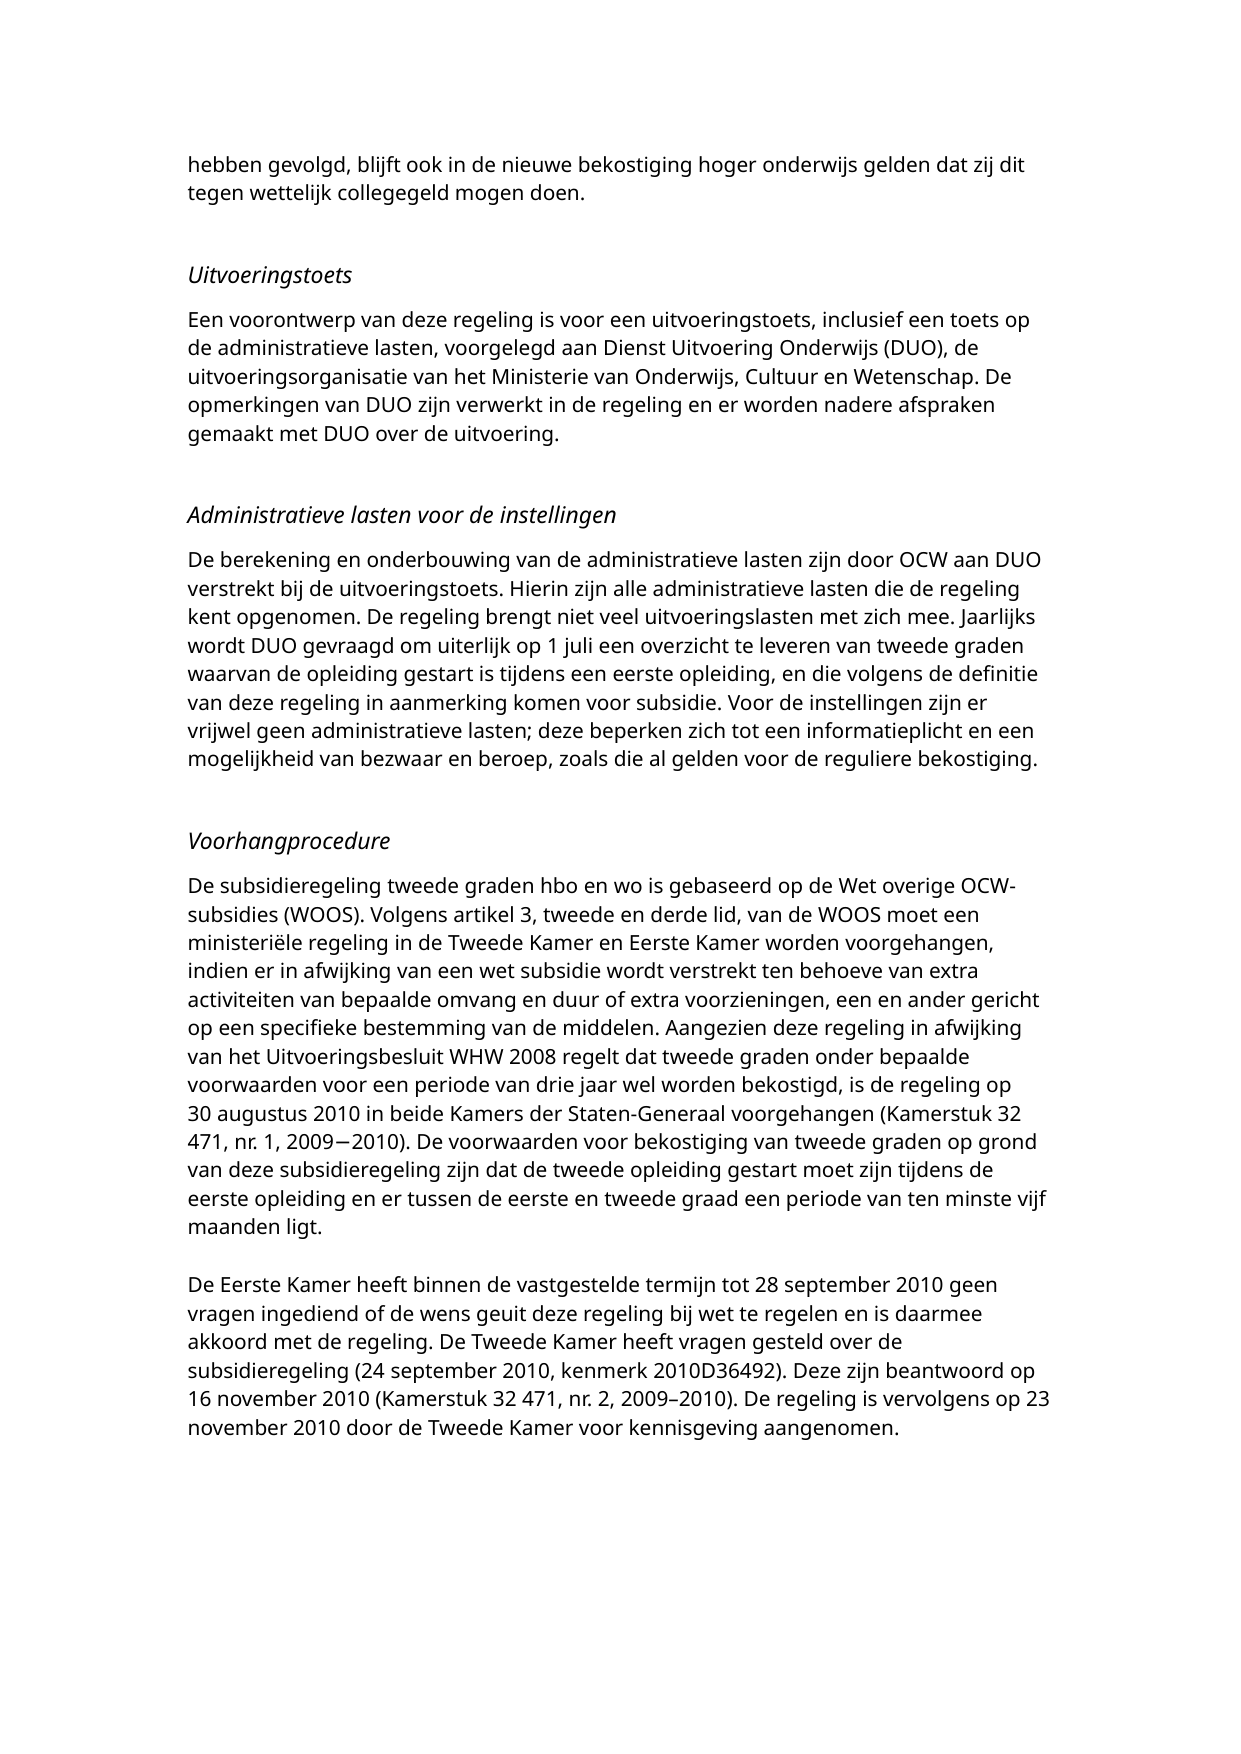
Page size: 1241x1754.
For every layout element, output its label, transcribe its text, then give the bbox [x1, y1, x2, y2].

subtitle Uitvoeringstoets [187, 259, 1053, 290]
text Een voorontwerp van deze regeling is voor een uitvoeringstoets, inclusief een toets op de administratieve lasten, voorgelegd aan Dienst Uitvoering Onderwijs (DUO), de uitvoeringsorganisatie van het Ministerie van Onderwijs, Cultuur en Wetenschap. De opmerkingen van DUO zijn verwerkt in de regeling en er worden nadere afspraken gemaakt met DUO over de uitvoering. [187, 305, 1053, 447]
text De subsidieregeling tweede graden hbo en wo is gebaseerd op de Wet overige OCW-subsidies (WOOS). Volgens artikel 3, tweede en derde lid, van de WOOS moet een ministeriële regeling in de Tweede Kamer en Eerste Kamer worden voorgehangen, indien er in afwijking van een wet subsidie wordt verstrekt ten behoeve van extra activiteiten van bepaalde omvang en duur of extra voorzieningen, een en ander gericht op een specifieke bestemming van de middelen. Aangezien deze regeling in afwijking van het Uitvoeringsbesluit WHW 2008 regelt dat tweede graden onder bepaalde voorwaarden voor een periode van drie jaar wel worden bekostigd, is de regeling op 30 augustus 2010 in beide Kamers der Staten-Generaal voorgehangen (Kamerstuk 32 471, nr. 1, 2009−2010). De voorwaarden voor bekostiging van tweede graden op grond van deze subsidieregeling zijn dat de tweede opleiding gestart moet zijn tijdens de eerste opleiding en er tussen de eerste en tweede graad een periode van ten minste vijf maanden ligt. [187, 871, 1053, 1241]
text De berekening en onderbouwing van de administratieve lasten zijn door OCW aan DUO verstrekt bij de uitvoeringstoets. Hierin zijn alle administratieve lasten die de regeling kent opgenomen. De regeling brengt niet veel uitvoeringslasten met zich mee. Jaarlijks wordt DUO gevraagd om uiterlijk op 1 juli een overzicht te leveren van tweede graden waarvan de opleiding gestart is tijdens een eerste opleiding, en die volgens de definitie van deze regeling in aanmerking komen voor subsidie. Voor de instellingen zijn er vrijwel geen administratieve lasten; deze beperken zich tot een informatieplicht en een mogelijkheid van bezwaar en beroep, zoals die al gelden voor de reguliere bekostiging. [187, 546, 1053, 773]
text hebben gevolgd, blijft ook in de nieuwe bekostiging hoger onderwijs gelden dat zij dit tegen wettelijk collegegeld mogen doen. [187, 150, 1053, 207]
subtitle Voorhangprocedure [187, 825, 1053, 856]
text De Eerste Kamer heeft binnen de vastgestelde termijn tot 28 september 2010 geen vragen ingediend of de wens geuit deze regeling bij wet te regelen en is daarmee akkoord met de regeling. De Tweede Kamer heeft vragen gesteld over de subsidieregeling (24 september 2010, kenmerk 2010D36492). Deze zijn beantwoord op 16 november 2010 (Kamerstuk 32 471, nr. 2, 2009–2010). De regeling is vervolgens op 23 november 2010 door de Tweede Kamer voor kennisgeving aangenomen. [187, 1270, 1053, 1441]
subtitle Administratieve lasten voor de instellingen [187, 499, 1053, 531]
